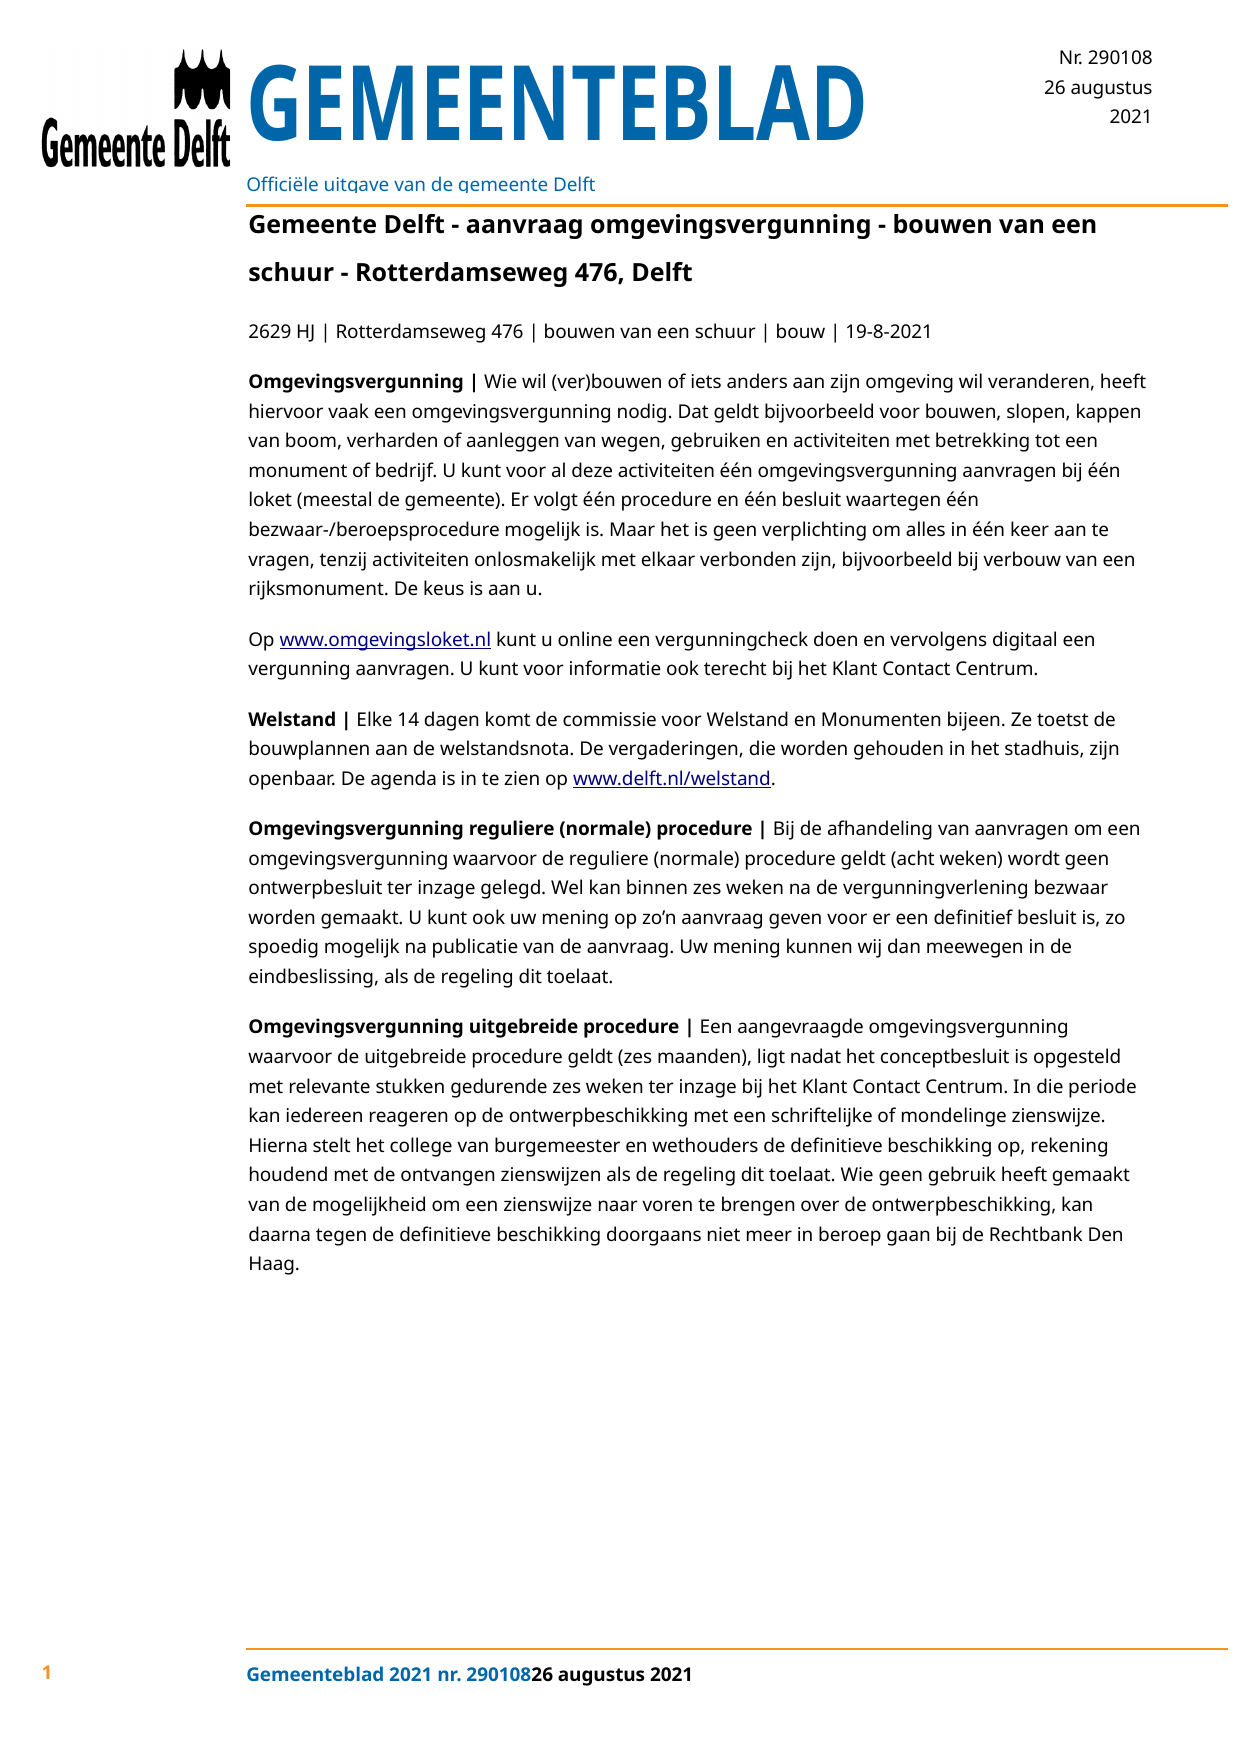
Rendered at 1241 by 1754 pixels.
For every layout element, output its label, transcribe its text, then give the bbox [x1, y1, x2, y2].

text Op www.omgevingsloket.nl kunt u online een vergunningcheck doen en vervolgens digitaal een vergunning aanvragen. U kunt voor informatie ook terecht bij het Klant Contact Centrum. [248, 626, 1152, 681]
text Omgevingsvergunning uitgebreide procedure | Een aangevraagde omgevingsvergunning waarvoor de uitgebreide procedure geldt (zes maanden), ligt nadat het conceptbesluit is opgesteld met relevante stukken gedurende zes weken ter inzage bij het Klant Contact Centrum. In die periode kan iedereen reageren op de ontwerpbeschikking met een schriftelijke of mondelinge zienswijze. Hierna stelt het college van burgemeester en wethouders de definitieve beschikking op, rekening houdend met de ontvangen zienswijzen als de regeling dit toelaat. Wie geen gebruik heeft gemaakt van de mogelijkheid om een zienswijze naar voren te brengen over de ontwerpbeschikking, kan daarna tegen de definitieve beschikking doorgaans niet meer in beroep gaan bij de Rechtbank Den Haag. [248, 1014, 1152, 1276]
text Omgevingsvergunning reguliere (normale) procedure | Bij de afhandeling van aanvragen om een omgevingsvergunning waarvoor de reguliere (normale) procedure geldt (acht weken) wordt geen ontwerpbesluit ter inzage gelegd. Wel kan binnen zes weken na de vergunningverlening bezwaar worden gemaakt. U kunt ook uw mening op zo’n aanvraag geven voor er een definitief besluit is, zo spoedig mogelijk na publicatie van de aanvraag. Uw mening kunnen wij dan meewegen in de eindbeslissing, als de regeling dit toelaat. [248, 815, 1152, 989]
picture [41, 47, 231, 172]
text Omgevingsvergunning | Wie wil (ver)bouwen of iets anders aan zijn omgeving wil veranderen, heeft hiervoor vaak een omgevingsvergunning nodig. Dat geldt bijvoorbeeld voor bouwen, slopen, kappen van boom, verharden of aanleggen van wegen, gebruiken en activiteiten met betrekking tot een monument of bedrijf. U kunt voor al deze activiteiten één omgevingsvergunning aanvragen bij één loket (meestal de gemeente). Er volgt één procedure en één besluit waartegen één bezwaar-/beroepsprocedure mogelijk is. Maar het is geen verplichting om alles in één keer aan te vragen, tenzij activiteiten onlosmakelijk met elkaar verbonden zijn, bijvoorbeeld bij verbouw van een rijksmonument. De keus is aan u. [248, 368, 1152, 601]
text 2629 HJ | Rotterdamseweg 476 | bouwen van een schuur | bouw | 19-8-2021 [248, 318, 1152, 344]
text Gemeente Delft - aanvraag omgevingsvergunning - bouwen van een schuur - Rotterdamseweg 476, Delft [248, 207, 1152, 288]
text Welstand | Elke 14 dagen komt de commissie voor Welstand en Monumenten bijeen. Ze toetst de bouwplannen aan de welstandsnota. De vergaderingen, die worden gehouden in het stadhuis, zijn openbaar. De agenda is in te zien op www.delft.nl/welstand. [248, 706, 1152, 791]
